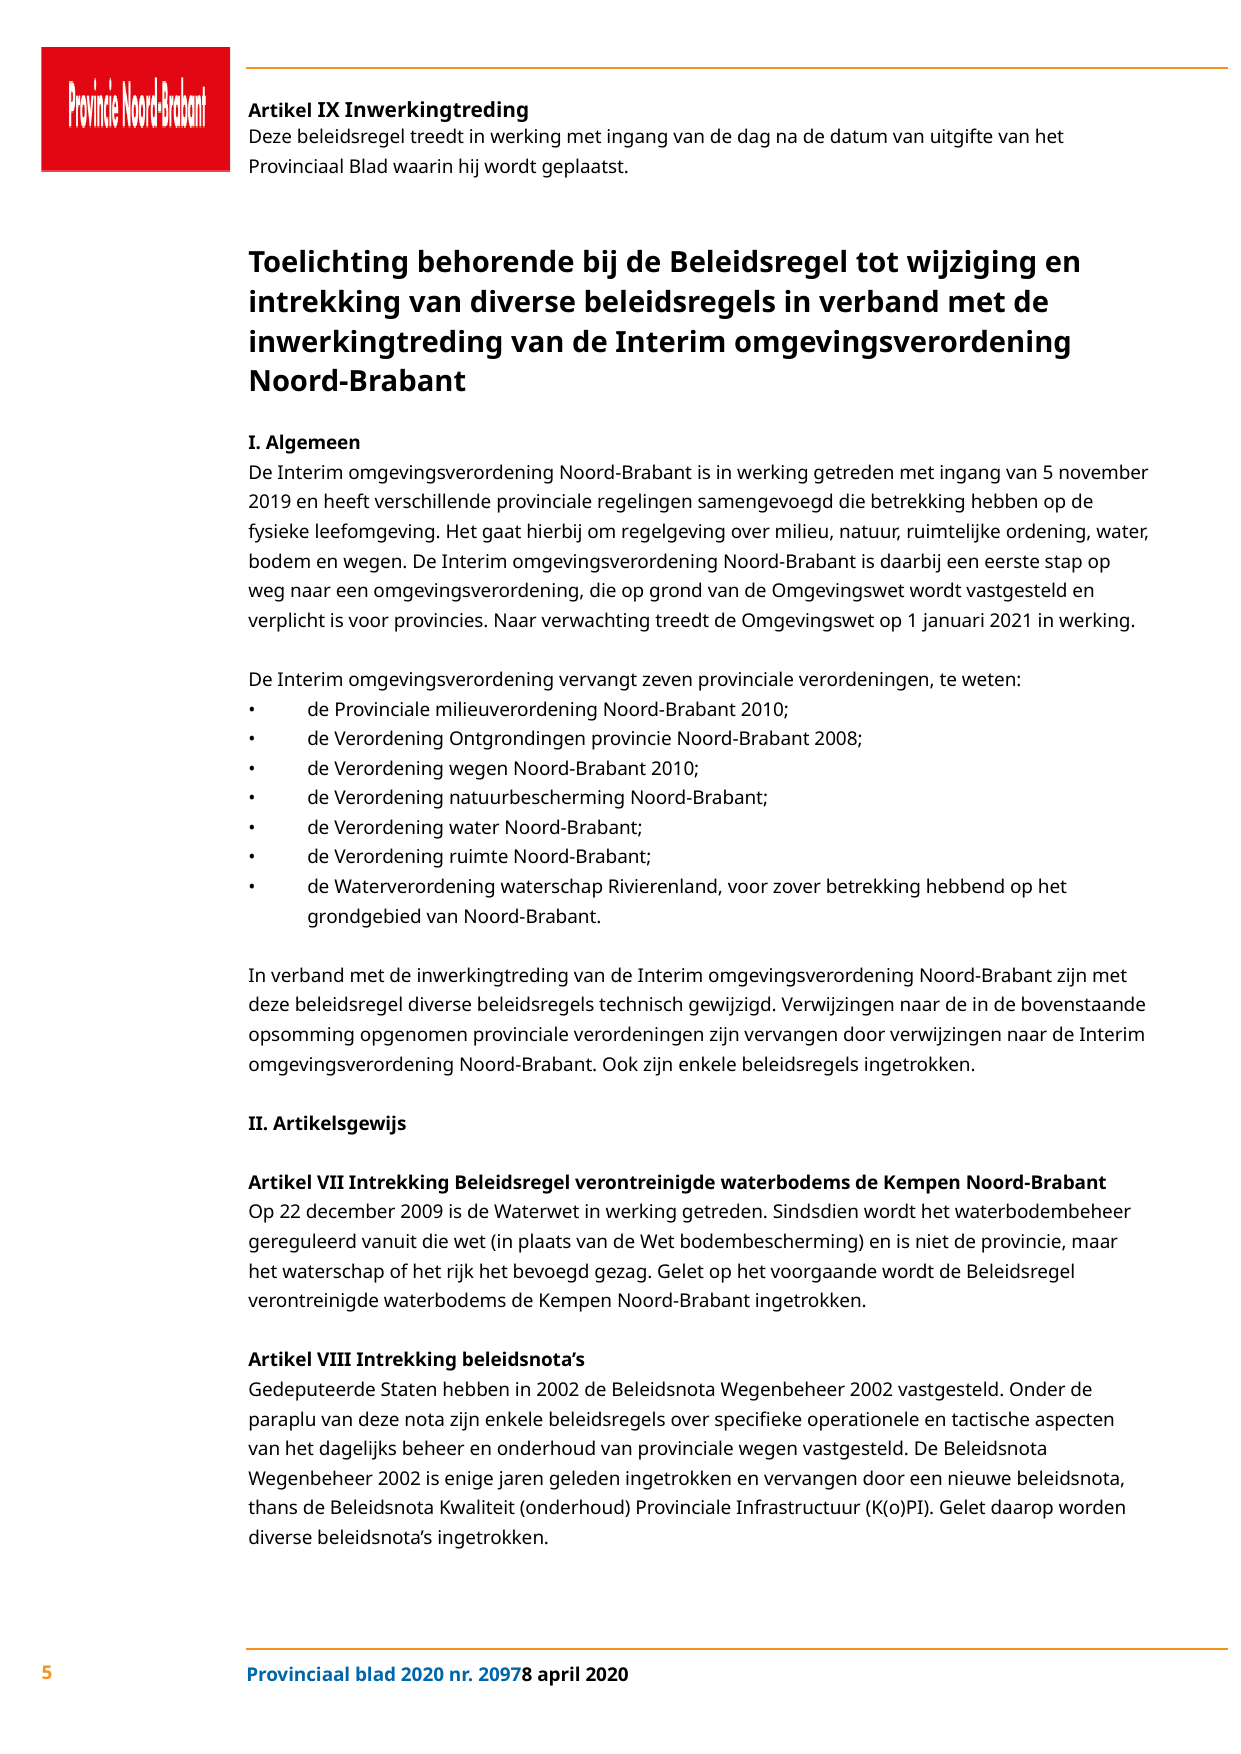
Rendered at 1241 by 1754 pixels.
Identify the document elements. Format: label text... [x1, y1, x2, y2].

list de Verordening Ontgrondingen provincie Noord-Brabant 2008; [248, 725, 1152, 751]
text Op 22 december 2009 is de Waterwet in werking getreden. Sindsdien wordt het waterbodembeheer gereguleerd vanuit die wet (in plaats van de Wet bodembescherming) en is niet de provincie, maar het waterschap of het rijk het bevoegd gezag. Gelet op het voorgaande wordt de Beleidsregel verontreinigde waterbodems de Kempen Noord-Brabant ingetrokken. [248, 1199, 1152, 1313]
list de Waterverordening waterschap Rivierenland, voor zover betrekking hebbend op het grondgebied van Noord-Brabant. [248, 873, 1152, 929]
text Artikel VII Intrekking Beleidsregel verontreinigde waterbodems de Kempen Noord-Brabant [248, 1169, 1152, 1195]
text De Interim omgevingsverordening vervangt zeven provinciale verordeningen, te weten: [248, 666, 1152, 692]
list de Verordening water Noord-Brabant; [248, 814, 1152, 840]
list de Verordening natuurbescherming Noord-Brabant; [248, 784, 1152, 810]
text Gedeputeerde Staten hebben in 2002 de Beleidsnota Wegenbeheer 2002 vastgesteld. Onder de paraplu van deze nota zijn enkele beleidsregels over specifieke operationele en tactische aspecten van het dagelijks beheer en onderhoud van provinciale wegen vastgesteld. De Beleidsnota Wegenbeheer 2002 is enige jaren geleden ingetrokken en vervangen door een nieuwe beleidsnota, thans de Beleidsnota Kwaliteit (onderhoud) Provinciale Infrastructuur (K(o)PI). Gelet daarop worden diverse beleidsnota’s ingetrokken. [248, 1376, 1152, 1550]
text De Interim omgevingsverordening Noord-Brabant is in werking getreden met ingang van 5 november 2019 en heeft verschillende provinciale regelingen samengevoegd die betrekking hebben op de fysieke leefomgeving. Het gaat hierbij om regelgeving over milieu, natuur, ruimtelijke ordening, water, bodem en wegen. De Interim omgevingsverordening Noord-Brabant is daarbij een eerste stap op weg naar een omgevingsverordening, die op grond van de Omgevingswet wordt vastgesteld en verplicht is voor provincies. Naar verwachting treedt de Omgevingswet op 1 januari 2021 in werking. [248, 459, 1152, 633]
text Deze beleidsregel treedt in werking met ingang van de dag na de datum van uitgifte van het Provinciaal Blad waarin hij wordt geplaatst. [248, 123, 1152, 179]
text Artikel VIII Intrekking beleidsnota’s [248, 1347, 1152, 1372]
list de Provinciale milieuverordening Noord-Brabant 2010; [248, 696, 1152, 722]
list de Verordening ruimte Noord-Brabant; [248, 844, 1152, 869]
text I. Algemeen [248, 429, 1152, 455]
text Toelichting behorende bij de Beleidsregel tot wijziging en intrekking van diverse beleidsregels in verband met de inwerkingtreding van de Interim omgevingsverordening Noord-Brabant [248, 242, 1152, 400]
text Artikel IX Inwerkingtreding [248, 95, 1152, 123]
picture [41, 47, 231, 172]
list de Verordening wegen Noord-Brabant 2010; [248, 755, 1152, 781]
text II. Artikelsgewijs [248, 1110, 1152, 1136]
text In verband met de inwerkingtreding van de Interim omgevingsverordening Noord-Brabant zijn met deze beleidsregel diverse beleidsregels technisch gewijzigd. Verwijzingen naar de in de bovenstaande opsomming opgenomen provinciale verordeningen zijn vervangen door verwijzingen naar de Interim omgevingsverordening Noord-Brabant. Ook zijn enkele beleidsregels ingetrokken. [248, 962, 1152, 1077]
